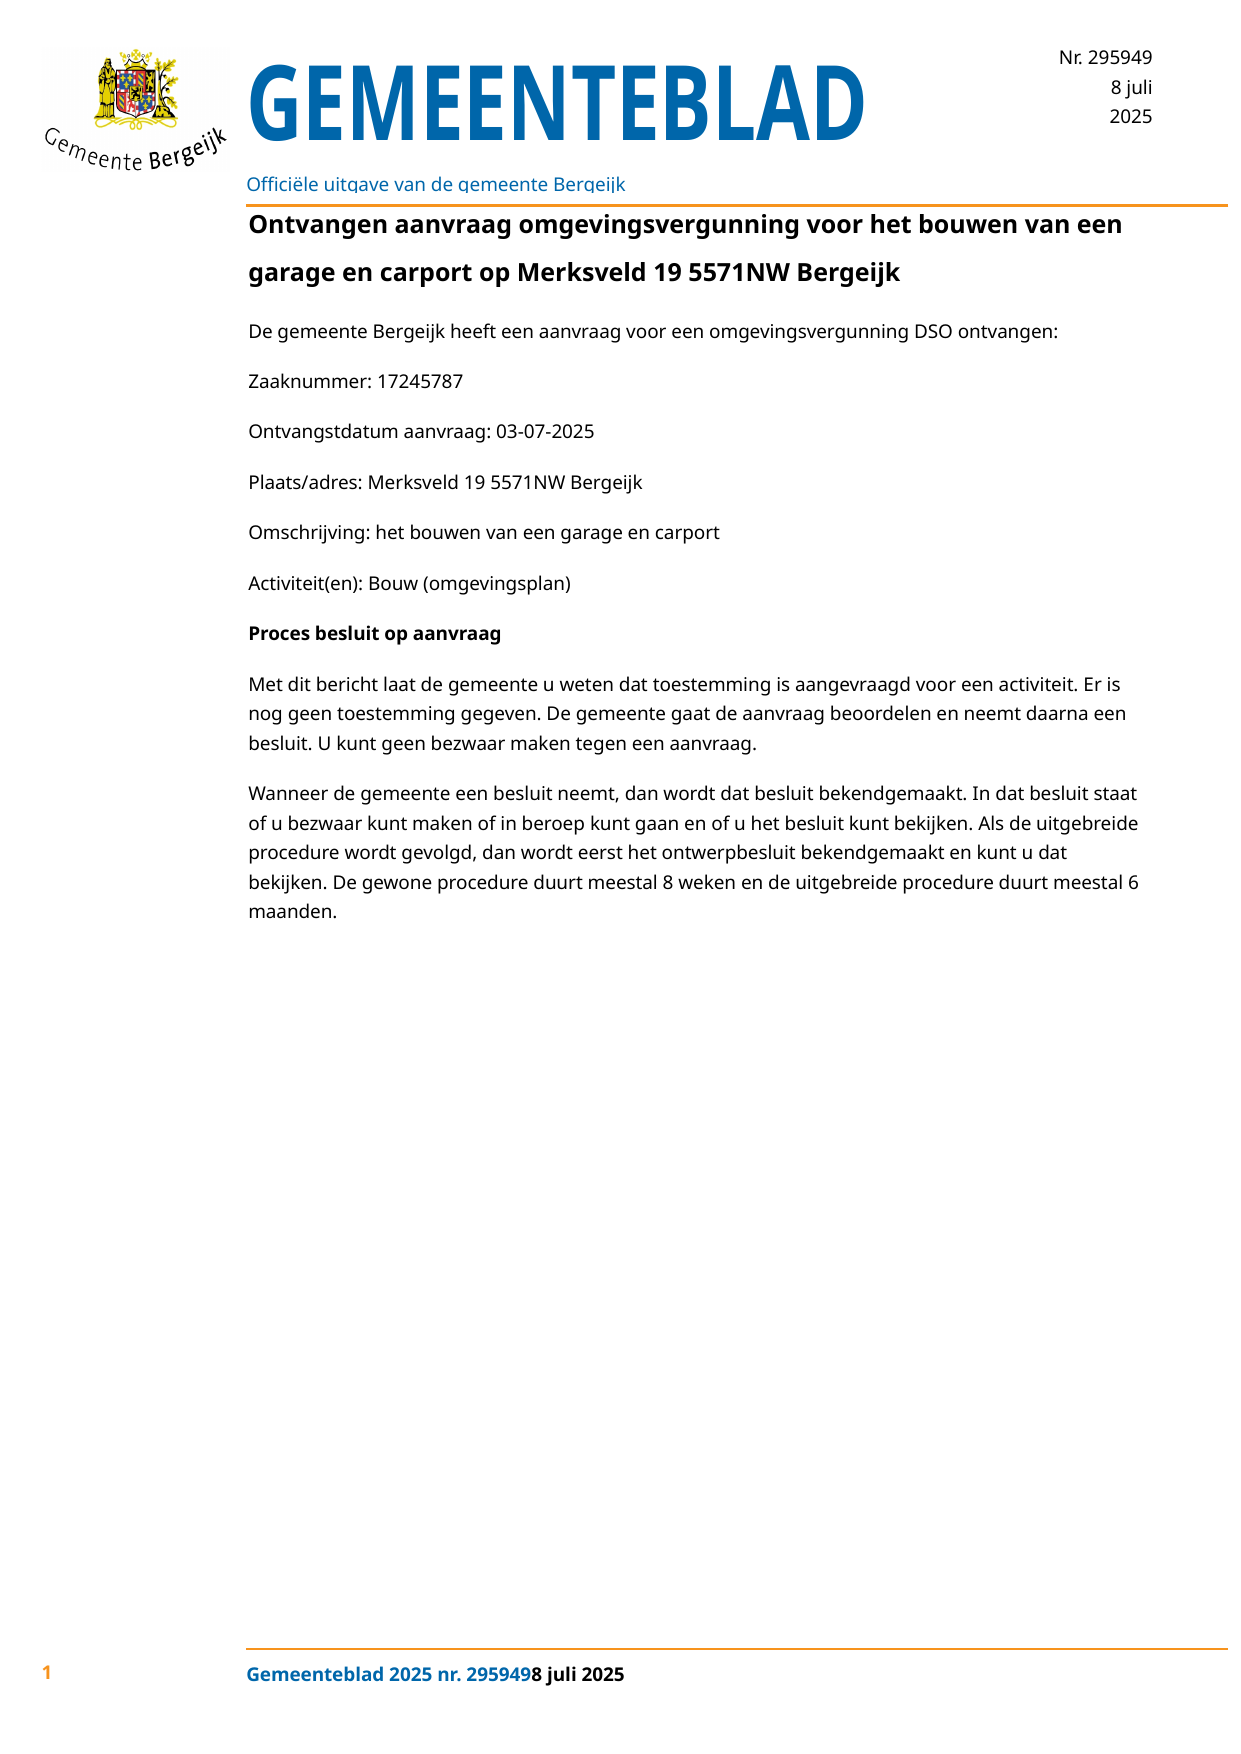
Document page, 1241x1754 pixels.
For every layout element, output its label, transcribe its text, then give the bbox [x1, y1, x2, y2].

text Ontvangstdatum aanvraag: 03-07-2025 [248, 419, 1152, 444]
text De gemeente Bergeijk heeft een aanvraag voor een omgevingsvergunning DSO ontvangen: [248, 318, 1152, 344]
text Omschrijving: het bouwen van een garage en carport [248, 519, 1152, 545]
text Met dit bericht laat de gemeente u weten dat toestemming is aangevraagd voor een activiteit. Er is nog geen toestemming gegeven. De gemeente gaat de aanvraag beoordelen en neemt daarna een besluit. U kunt geen bezwaar maken tegen een aanvraag. [248, 671, 1152, 756]
picture [41, 47, 231, 172]
text Ontvangen aanvraag omgevingsvergunning voor het bouwen van een garage en carport op Merksveld 19 5571NW Bergeijk [248, 207, 1152, 288]
text Plaats/adres: Merksveld 19 5571NW Bergeijk [248, 469, 1152, 495]
text Activiteit(en): Bouw (omgevingsplan) [248, 570, 1152, 596]
text Proces besluit op aanvraag [248, 620, 1152, 646]
text Wanneer de gemeente een besluit neemt, dan wordt dat besluit bekendgemaakt. In dat besluit staat of u bezwaar kunt maken of in beroep kunt gaan en of u het besluit kunt bekijken. Als de uitgebreide procedure wordt gevolgd, dan wordt eerst het ontwerpbesluit bekendgemaakt en kunt u dat bekijken. De gewone procedure duurt meestal 8 weken en de uitgebreide procedure duurt meestal 6 maanden. [248, 780, 1152, 924]
text Zaaknummer: 17245787 [248, 368, 1152, 394]
